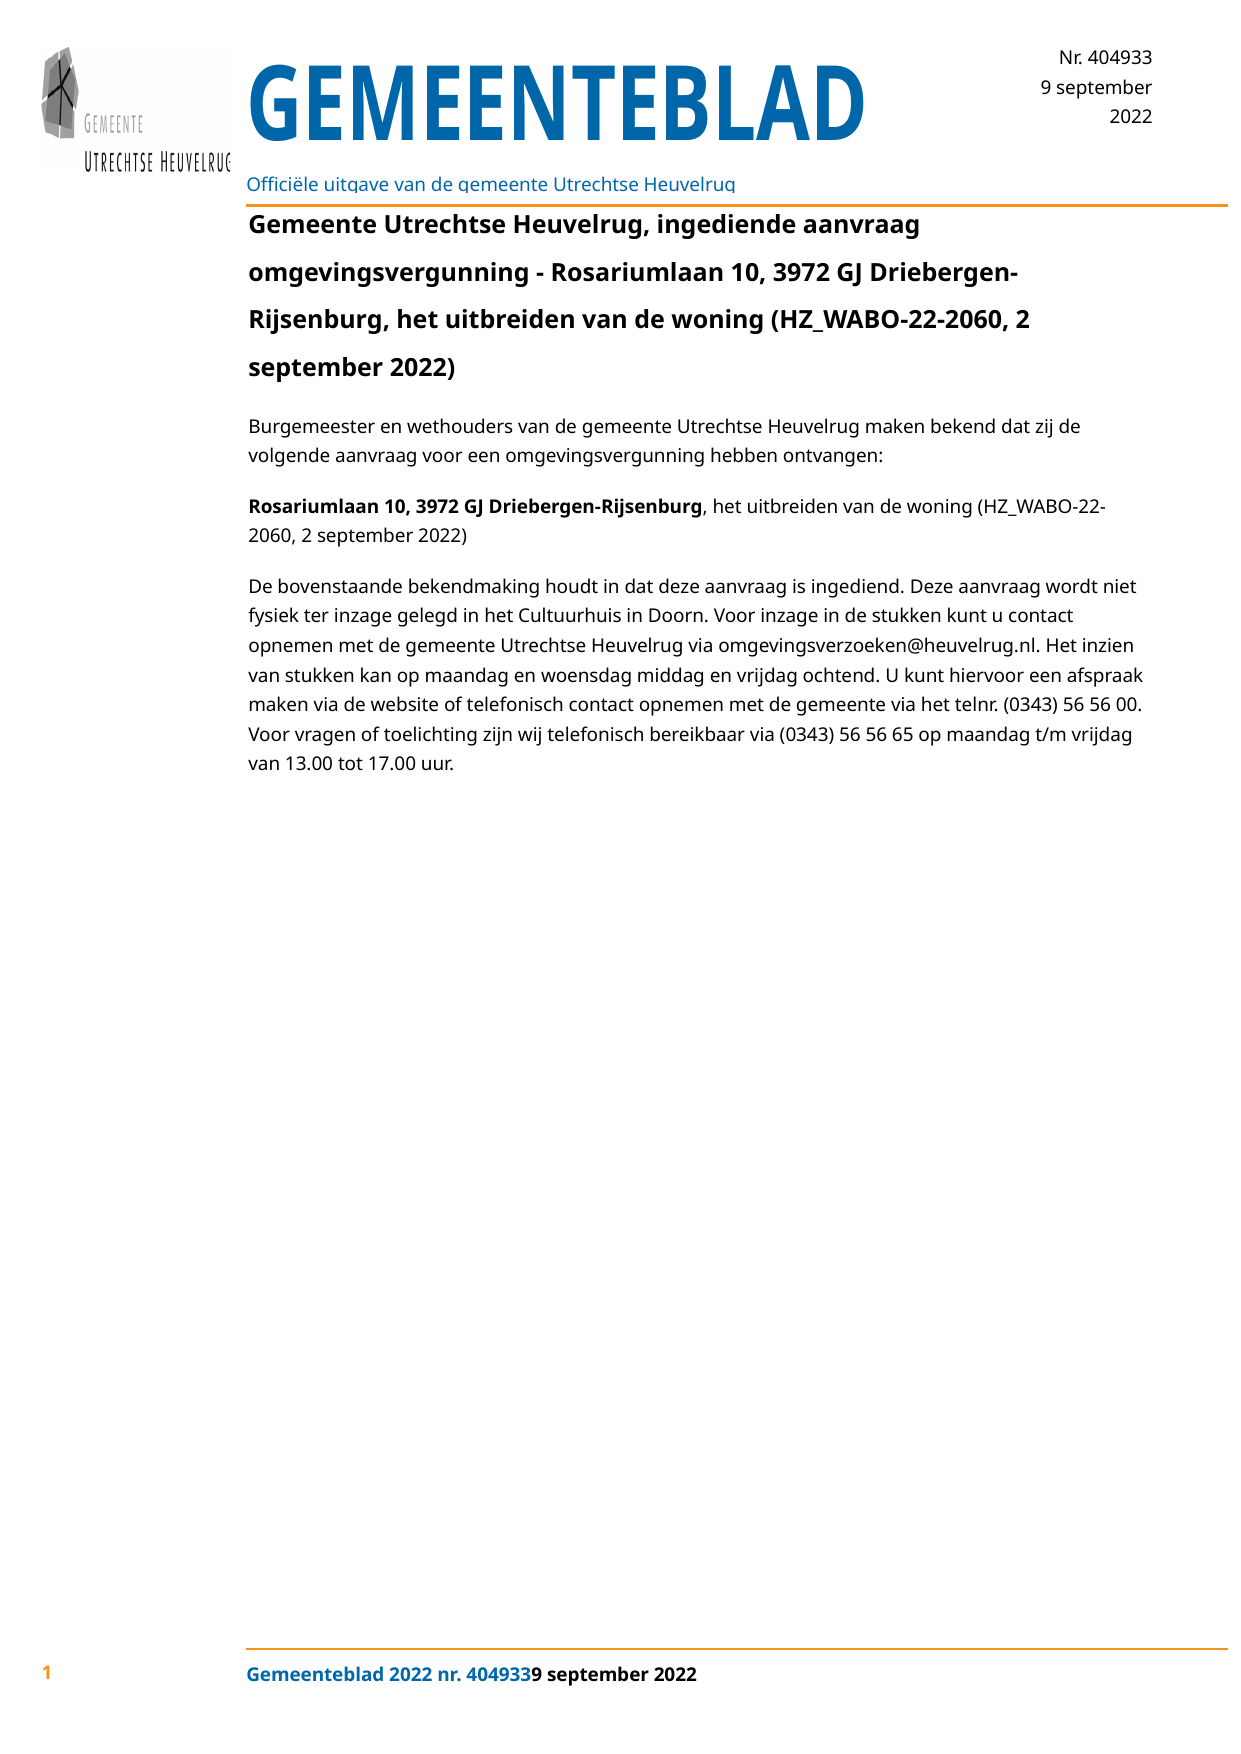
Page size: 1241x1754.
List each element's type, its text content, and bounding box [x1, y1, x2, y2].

picture [41, 47, 231, 172]
text Rosariumlaan 10, 3972 GJ Driebergen-Rijsenburg, het uitbreiden van de woning (HZ_WABO-22-2060, 2 september 2022) [248, 493, 1152, 548]
text Gemeente Utrechtse Heuvelrug, ingediende aanvraag omgevingsvergunning - Rosariumlaan 10, 3972 GJ Driebergen-Rijsenburg, het uitbreiden van de woning (HZ_WABO-22-2060, 2 september 2022) [248, 207, 1152, 384]
text De bovenstaande bekendmaking houdt in dat deze aanvraag is ingediend. Deze aanvraag wordt niet fysiek ter inzage gelegd in het Cultuurhuis in Doorn. Voor inzage in de stukken kunt u contact opnemen met de gemeente Utrechtse Heuvelrug via omgevingsverzoeken@heuvelrug.nl. Het inzien van stukken kan op maandag en woensdag middag en vrijdag ochtend. U kunt hiervoor een afspraak maken via de website of telefonisch contact opnemen met de gemeente via het telnr. (0343) 56 56 00. Voor vragen of toelichting zijn wij telefonisch bereikbaar via (0343) 56 56 65 op maandag t/m vrijdag van 13.00 tot 17.00 uur. [248, 573, 1152, 776]
text Burgemeester en wethouders van de gemeente Utrechtse Heuvelrug maken bekend dat zij de volgende aanvraag voor een omgevingsvergunning hebben ontvangen: [248, 413, 1152, 468]
